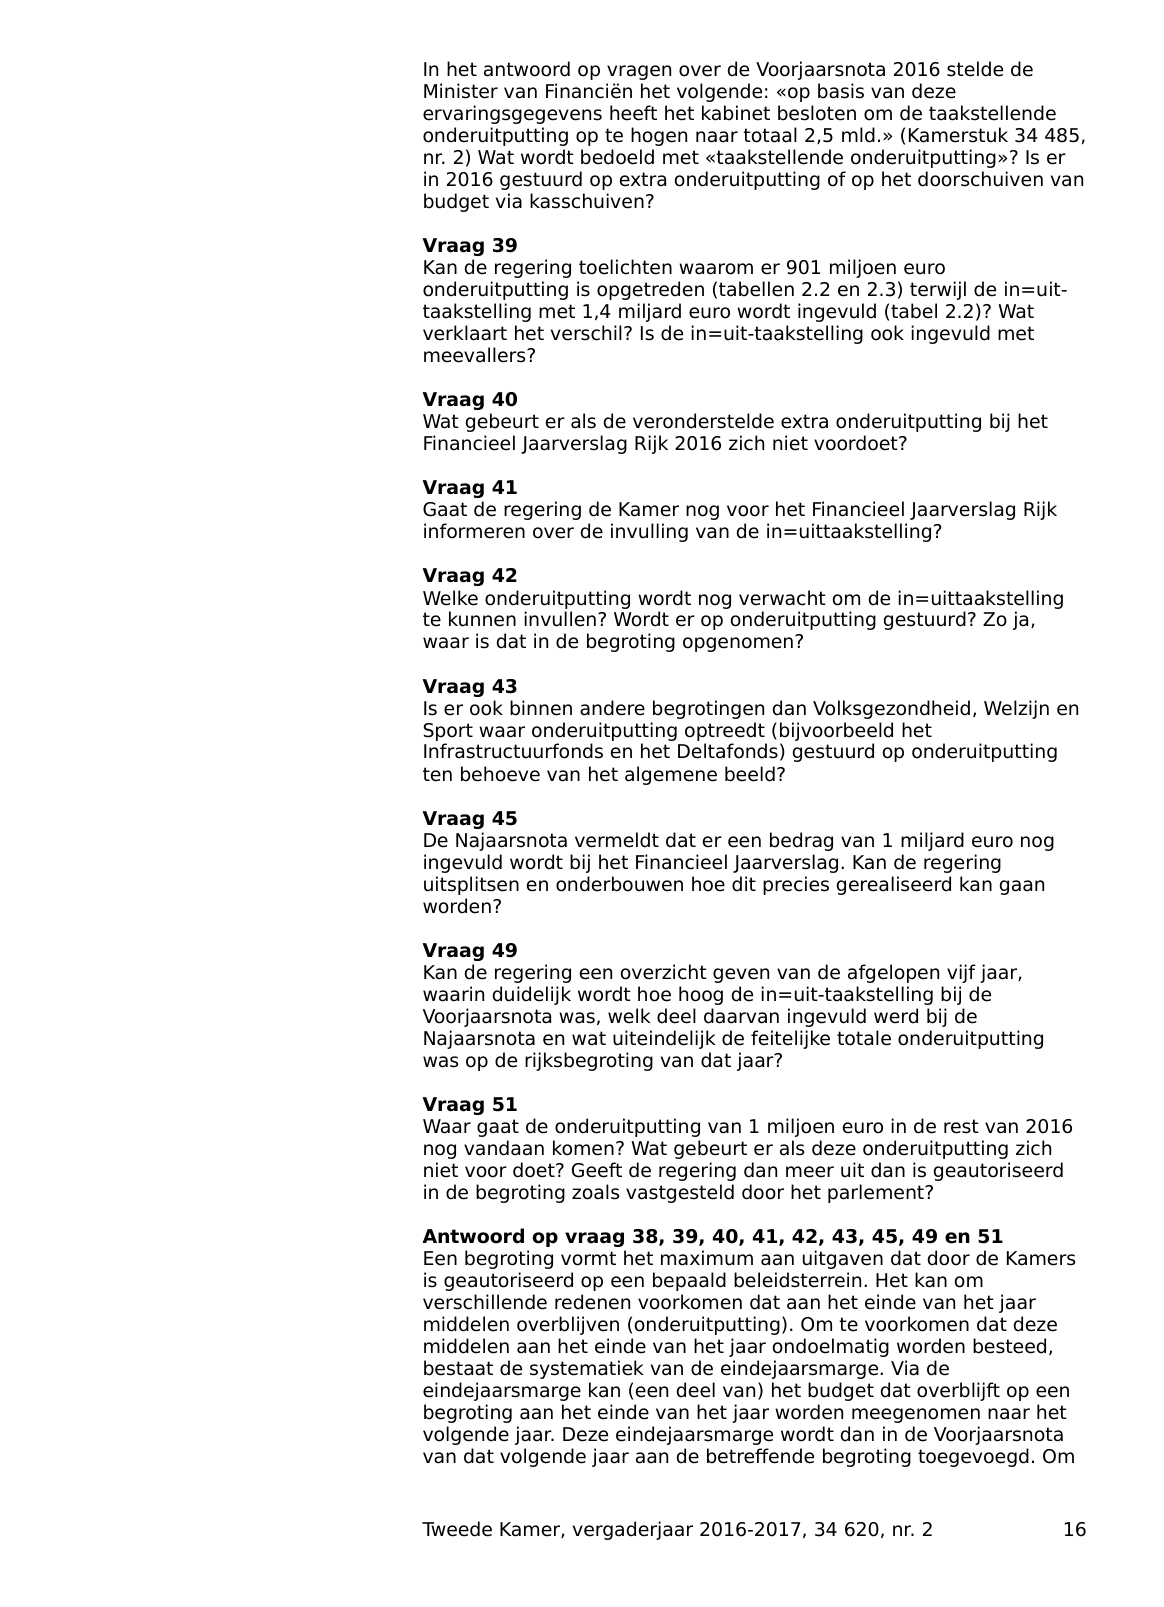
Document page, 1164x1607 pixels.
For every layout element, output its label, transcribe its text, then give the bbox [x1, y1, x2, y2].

text Wat gebeurt er als de veronderstelde extra onderuitputting bij het Financieel Jaarverslag Rijk 2016 zich niet voordoet? [422, 411, 1087, 455]
text Vraag 43 [422, 676, 1087, 697]
text Welke onderuitputting wordt nog verwacht om de in=uittaakstelling te kunnen invullen? Wordt er op onderuitputting gestuurd? Zo ja, waar is dat in de begroting opgenomen? [422, 587, 1087, 653]
text Vraag 49 [422, 940, 1087, 962]
text De Najaarsnota vermeldt dat er een bedrag van 1 miljard euro nog ingevuld wordt bij het Financieel Jaarverslag. Kan de regering uitsplitsen en onderbouwen hoe dit precies gerealiseerd kan gaan worden? [422, 829, 1087, 917]
text Vraag 51 [422, 1094, 1087, 1116]
text Vraag 40 [422, 389, 1087, 411]
text Gaat de regering de Kamer nog voor het Financieel Jaarverslag Rijk informeren over de invulling van de in=uittaakstelling? [422, 499, 1087, 543]
text In het antwoord op vragen over de Voorjaarsnota 2016 stelde de Minister van Financiën het volgende: «op basis van deze ervaringsgegevens heeft het kabinet besloten om de taakstellende onderuitputting op te hogen naar totaal 2,5 mld.» (Kamerstuk 34 485, nr. 2) Wat wordt bedoeld met «taakstellende onderuitputting»? Is er in 2016 gestuurd op extra onderuitputting of op het doorschuiven van budget via kasschuiven? [422, 59, 1087, 213]
text Antwoord op vraag 38, 39, 40, 41, 42, 43, 45, 49 en 51 [422, 1226, 1087, 1248]
text Een begroting vormt het maximum aan uitgaven dat door de Kamers is geautoriseerd op een bepaald beleidsterrein. Het kan om verschillende redenen voorkomen dat aan het einde van het jaar middelen overblijven (onderuitputting). Om te voorkomen dat deze middelen aan het einde van het jaar ondoelmatig worden besteed, bestaat de systematiek van de eindejaarsmarge. Via de eindejaarsmarge kan (een deel van) het budget dat overblijft op een begroting aan het einde van het jaar worden meegenomen naar het volgende jaar. Deze eindejaarsmarge wordt dan in de Voorjaarsnota van dat volgende jaar aan de betreffende begroting toegevoegd. Om [422, 1248, 1087, 1468]
text Vraag 41 [422, 477, 1087, 499]
text Vraag 45 [422, 808, 1087, 829]
text Vraag 39 [422, 235, 1087, 257]
text Vraag 42 [422, 565, 1087, 587]
text Kan de regering een overzicht geven van de afgelopen vijf jaar, waarin duidelijk wordt hoe hoog de in=uit-taakstelling bij de Voorjaarsnota was, welk deel daarvan ingevuld werd bij de Najaarsnota en wat uiteindelijk de feitelijke totale onderuitputting was op de rijksbegroting van dat jaar? [422, 962, 1087, 1072]
text Waar gaat de onderuitputting van 1 miljoen euro in de rest van 2016 nog vandaan komen? Wat gebeurt er als deze onderuitputting zich niet voor doet? Geeft de regering dan meer uit dan is geautoriseerd in de begroting zoals vastgesteld door het parlement? [422, 1116, 1087, 1204]
text Is er ook binnen andere begrotingen dan Volksgezondheid, Welzijn en Sport waar onderuitputting optreedt (bijvoorbeeld het Infrastructuurfonds en het Deltafonds) gestuurd op onderuitputting ten behoeve van het algemene beeld? [422, 697, 1087, 785]
text Kan de regering toelichten waarom er 901 miljoen euro onderuitputting is opgetreden (tabellen 2.2 en 2.3) terwijl de in=uit-taakstelling met 1,4 miljard euro wordt ingevuld (tabel 2.2)? Wat verklaart het verschil? Is de in=uit-taakstelling ook ingevuld met meevallers? [422, 257, 1087, 367]
